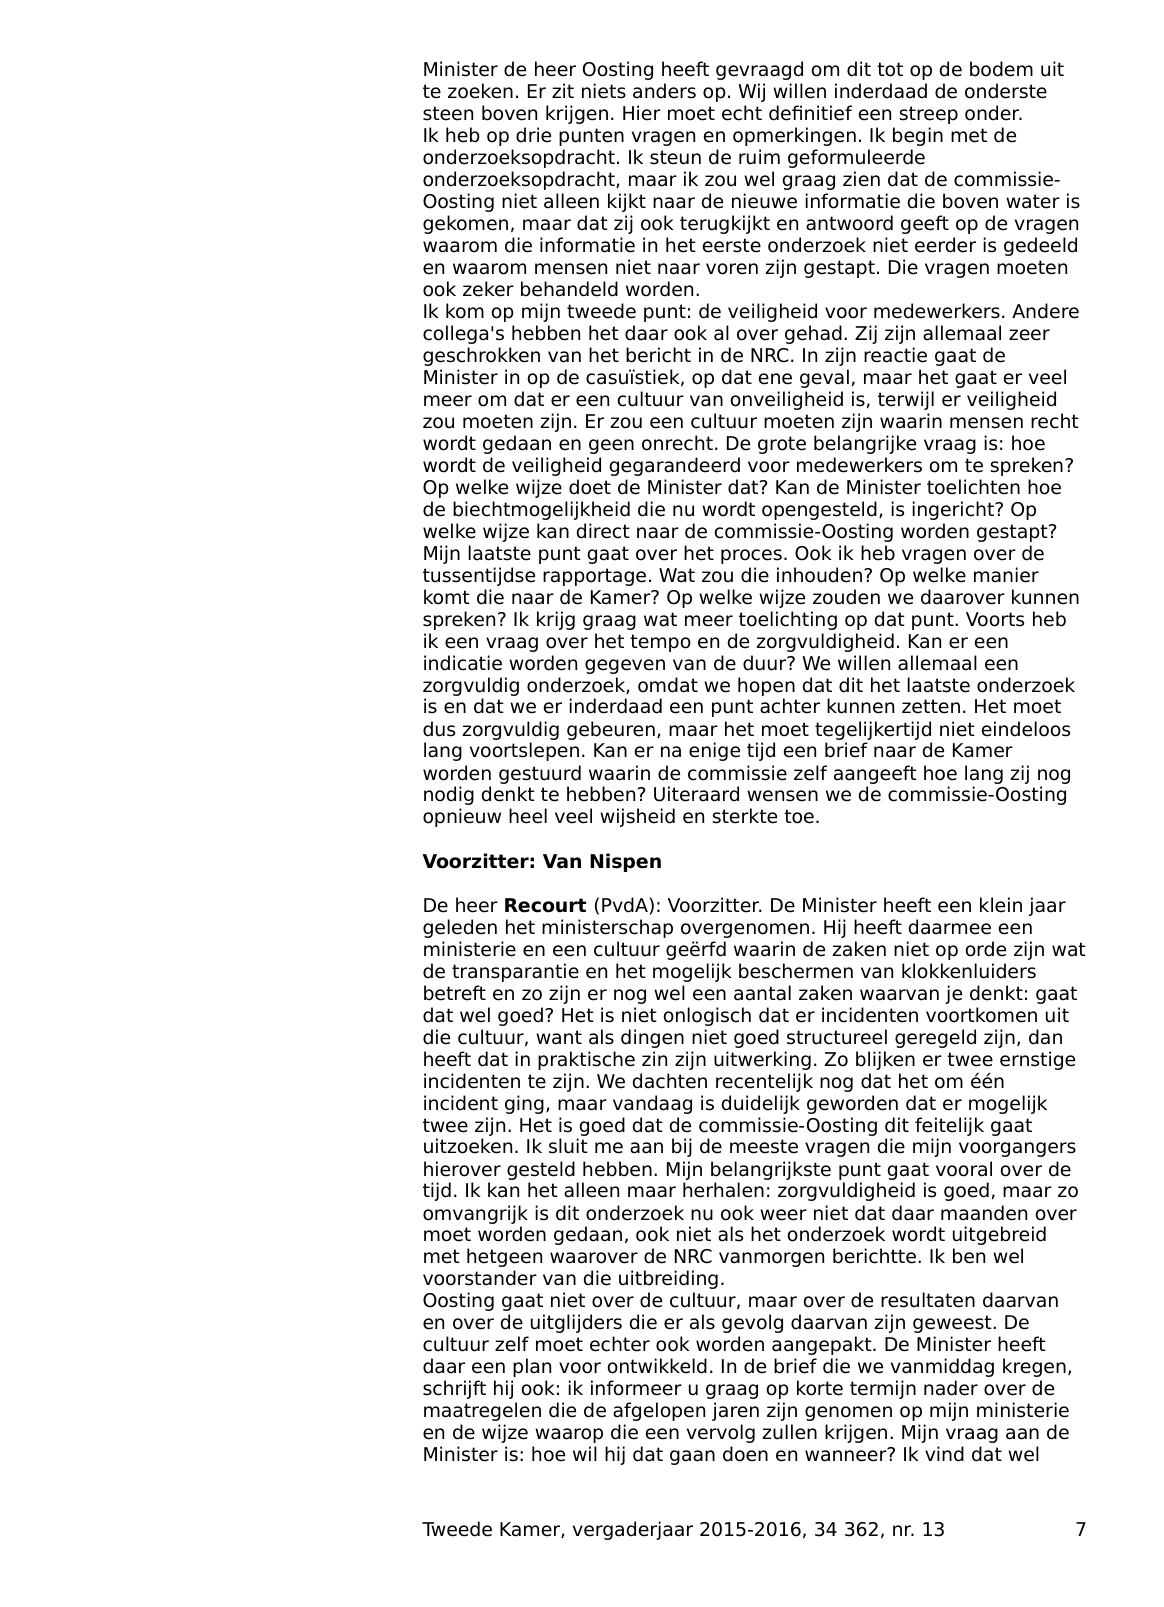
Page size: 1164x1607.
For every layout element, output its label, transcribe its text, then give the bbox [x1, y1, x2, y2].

text Voorzitter: Van Nispen [422, 851, 1087, 872]
text Ik kom op mijn tweede punt: de veiligheid voor medewerkers. Andere collega's hebben het daar ook al over gehad. Zij zijn allemaal zeer geschrokken van het bericht in de NRC. In zijn reactie gaat de Minister in op de casuïstiek, op dat ene geval, maar het gaat er veel meer om dat er een cultuur van onveiligheid is, terwijl er veiligheid zou moeten zijn. Er zou een cultuur moeten zijn waarin mensen recht wordt gedaan en geen onrecht. De grote belangrijke vraag is: hoe wordt de veiligheid gegarandeerd voor medewerkers om te spreken? Op welke wijze doet de Minister dat? Kan de Minister toelichten hoe de biechtmogelijkheid die nu wordt opengesteld, is ingericht? Op welke wijze kan direct naar de commissie-Oosting worden gestapt? [422, 301, 1087, 543]
text Mijn laatste punt gaat over het proces. Ook ik heb vragen over de tussentijdse rapportage. Wat zou die inhouden? Op welke manier komt die naar de Kamer? Op welke wijze zouden we daarover kunnen spreken? Ik krijg graag wat meer toelichting op dat punt. Voorts heb ik een vraag over het tempo en de zorgvuldigheid. Kan er een indicatie worden gegeven van de duur? We willen allemaal een zorgvuldig onderzoek, omdat we hopen dat dit het laatste onderzoek is en dat we er inderdaad een punt achter kunnen zetten. Het moet dus zorgvuldig gebeuren, maar het moet tegelijkertijd niet eindeloos lang voortslepen. Kan er na enige tijd een brief naar de Kamer worden gestuurd waarin de commissie zelf aangeeft hoe lang zij nog nodig denkt te hebben? Uiteraard wensen we de commissie-Oosting opnieuw heel veel wijsheid en sterkte toe. [422, 543, 1087, 828]
text Oosting gaat niet over de cultuur, maar over de resultaten daarvan en over de uitglijders die er als gevolg daarvan zijn geweest. De cultuur zelf moet echter ook worden aangepakt. De Minister heeft daar een plan voor ontwikkeld. In de brief die we vanmiddag kregen, schrijft hij ook: ik informeer u graag op korte termijn nader over de maatregelen die de afgelopen jaren zijn genomen op mijn ministerie en de wijze waarop die een vervolg zullen krijgen. Mijn vraag aan de Minister is: hoe wil hij dat gaan doen en wanneer? Ik vind dat wel [422, 1290, 1087, 1466]
text Ik heb op drie punten vragen en opmerkingen. Ik begin met de onderzoeksopdracht. Ik steun de ruim geformuleerde onderzoeksopdracht, maar ik zou wel graag zien dat de commissie-Oosting niet alleen kijkt naar de nieuwe informatie die boven water is gekomen, maar dat zij ook terugkijkt en antwoord geeft op de vragen waarom die informatie in het eerste onderzoek niet eerder is gedeeld en waarom mensen niet naar voren zijn gestapt. Die vragen moeten ook zeker behandeld worden. [422, 125, 1087, 301]
text De heer Recourt (PvdA): Voorzitter. De Minister heeft een klein jaar geleden het ministerschap overgenomen. Hij heeft daarmee een ministerie en een cultuur geërfd waarin de zaken niet op orde zijn wat de transparantie en het mogelijk beschermen van klokkenluiders betreft en zo zijn er nog wel een aantal zaken waarvan je denkt: gaat dat wel goed? Het is niet onlogisch dat er incidenten voortkomen uit die cultuur, want als dingen niet goed structureel geregeld zijn, dan heeft dat in praktische zin zijn uitwerking. Zo blijken er twee ernstige incidenten te zijn. We dachten recentelijk nog dat het om één incident ging, maar vandaag is duidelijk geworden dat er mogelijk twee zijn. Het is goed dat de commissie-Oosting dit feitelijk gaat uitzoeken. Ik sluit me aan bij de meeste vragen die mijn voorgangers hierover gesteld hebben. Mijn belangrijkste punt gaat vooral over de tijd. Ik kan het alleen maar herhalen: zorgvuldigheid is goed, maar zo omvangrijk is dit onderzoek nu ook weer niet dat daar maanden over moet worden gedaan, ook niet als het onderzoek wordt uitgebreid met hetgeen waarover de NRC vanmorgen berichtte. Ik ben wel voorstander van die uitbreiding. [422, 895, 1087, 1290]
text Minister de heer Oosting heeft gevraagd om dit tot op de bodem uit te zoeken. Er zit niets anders op. Wij willen inderdaad de onderste steen boven krijgen. Hier moet echt definitief een streep onder. [422, 59, 1087, 125]
